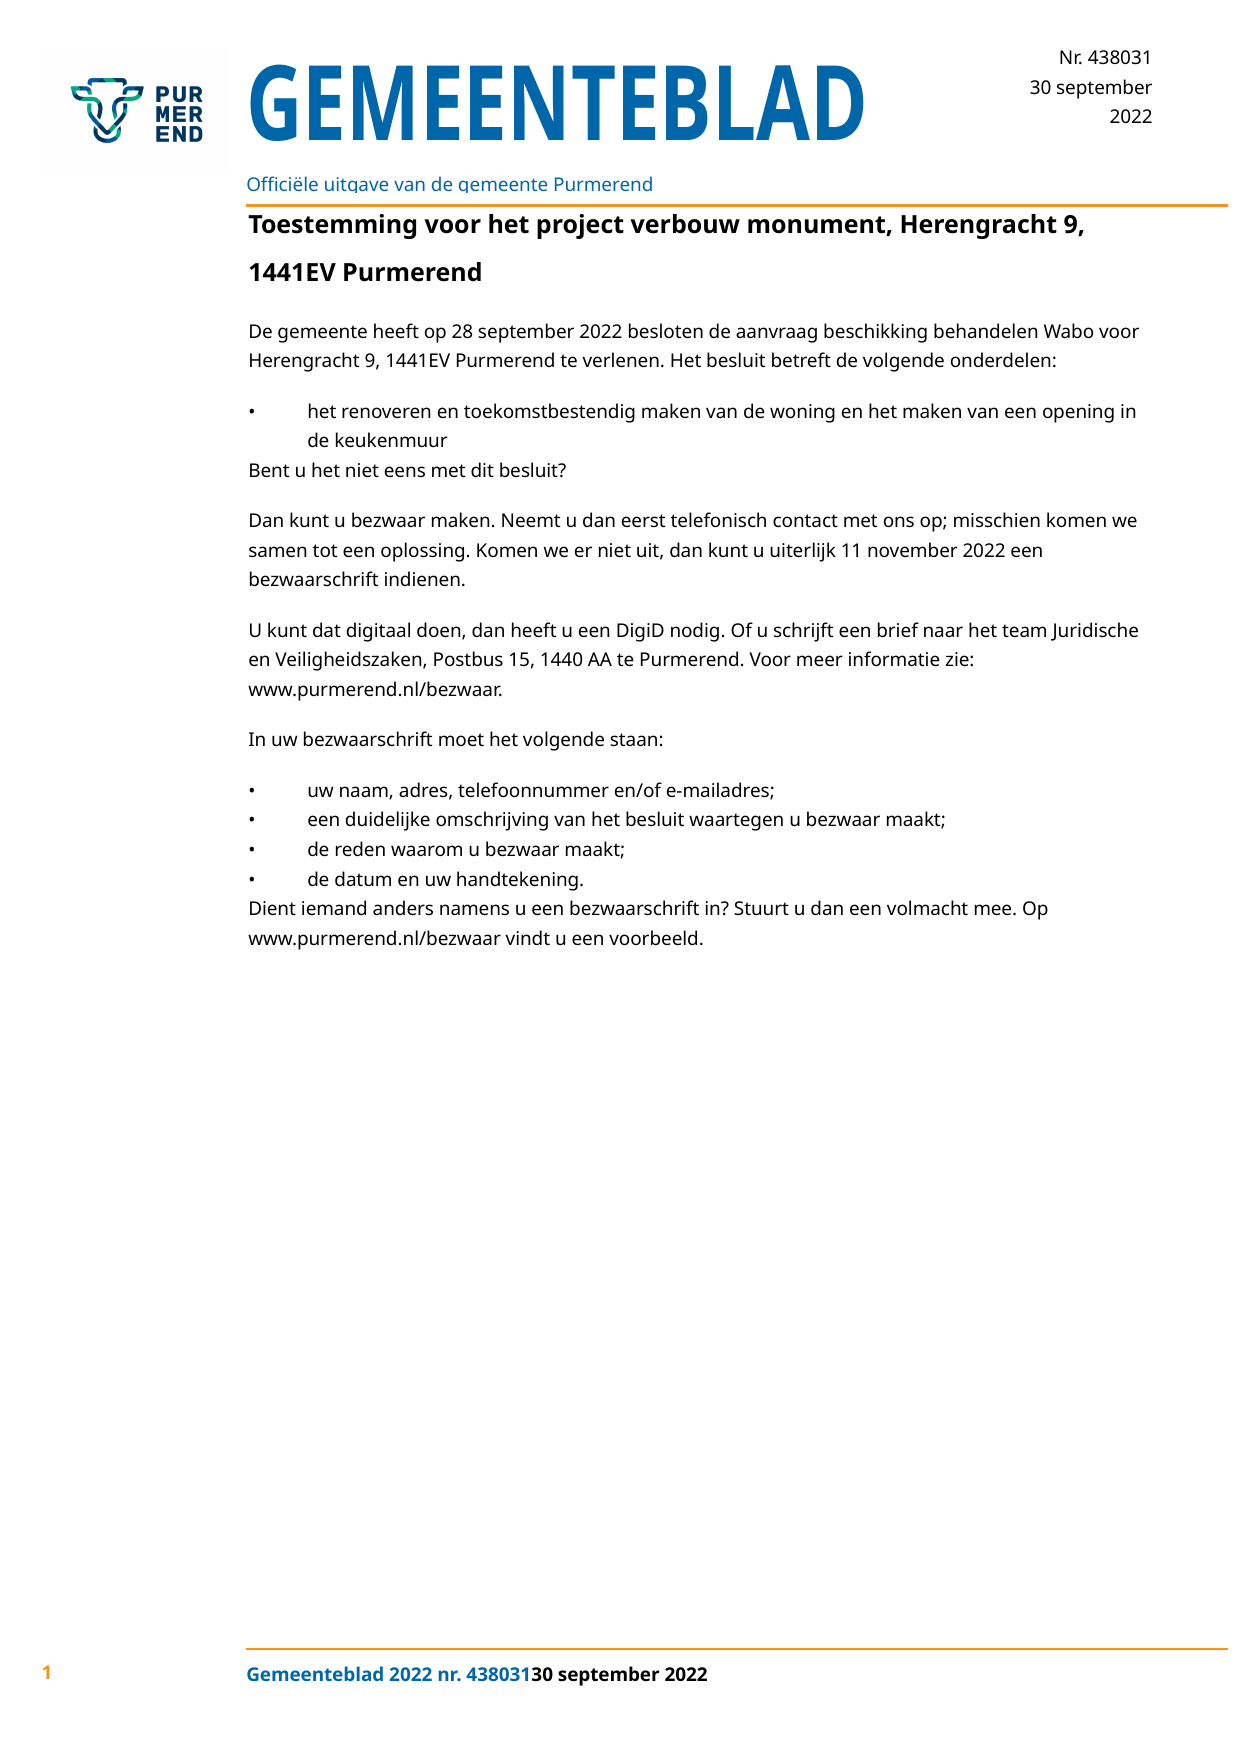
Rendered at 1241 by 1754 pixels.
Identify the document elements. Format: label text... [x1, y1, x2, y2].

list het renoveren en toekomstbestendig maken van de woning en het maken van een opening in de keukenmuur [248, 398, 1152, 453]
list uw naam, adres, telefoonnummer en/of e-mailadres; [248, 777, 1152, 803]
picture [41, 47, 231, 172]
list de reden waarom u bezwaar maakt; [248, 836, 1152, 862]
text Bent u het niet eens met dit besluit? [248, 457, 1152, 483]
text De gemeente heeft op 28 september 2022 besloten de aanvraag beschikking behandelen Wabo voor Herengracht 9, 1441EV Purmerend te verlenen. Het besluit betreft de volgende onderdelen: [248, 318, 1152, 373]
text Dient iemand anders namens u een bezwaarschrift in? Stuurt u dan een volmacht mee. Op www.purmerend.nl/bezwaar vindt u een voorbeeld. [248, 895, 1152, 951]
text Dan kunt u bezwaar maken. Neemt u dan eerst telefonisch contact met ons op; misschien komen we samen tot een oplossing. Komen we er niet uit, dan kunt u uiterlijk 11 november 2022 een bezwaarschrift indienen. [248, 507, 1152, 592]
text U kunt dat digitaal doen, dan heeft u een DigiD nodig. Of u schrijft een brief naar het team Juridische en Veiligheidszaken, Postbus 15, 1440 AA te Purmerend. Voor meer informatie zie: www.purmerend.nl/bezwaar. [248, 617, 1152, 702]
text In uw bezwaarschrift moet het volgende staan: [248, 727, 1152, 752]
text Toestemming voor het project verbouw monument, Herengracht 9, 1441EV Purmerend [248, 207, 1152, 288]
list de datum en uw handtekening. [248, 866, 1152, 892]
list een duidelijke omschrijving van het besluit waartegen u bezwaar maakt; [248, 807, 1152, 832]
